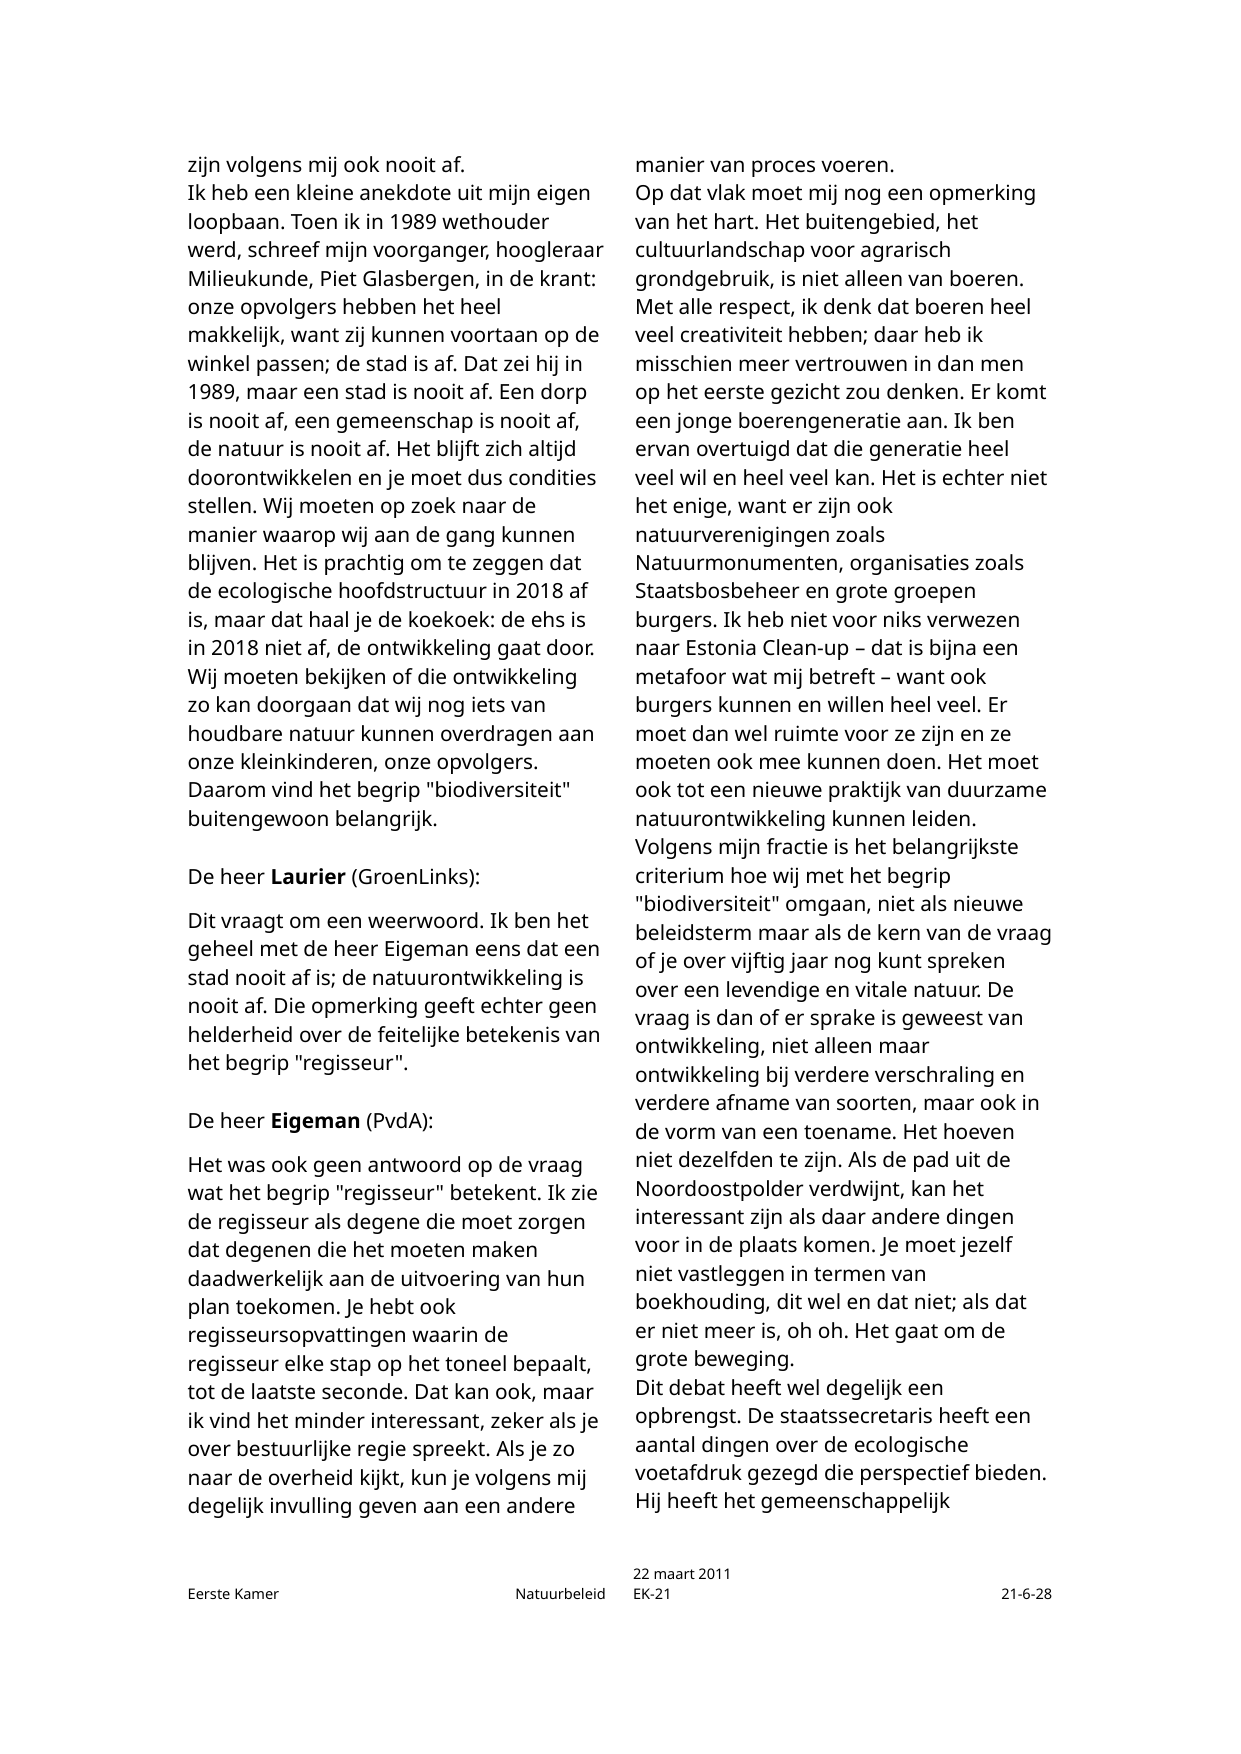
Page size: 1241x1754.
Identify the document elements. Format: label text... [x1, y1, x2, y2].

text Op dat vlak moet mij nog een opmerking van het hart. Het buitengebied, het cultuurlandschap voor agrarisch grondgebruik, is niet alleen van boeren. Met alle respect, ik denk dat boeren heel veel creativiteit hebben; daar heb ik misschien meer vertrouwen in dan men op het eerste gezicht zou denken. Er komt een jonge boerengeneratie aan. Ik ben ervan overtuigd dat die generatie heel veel wil en heel veel kan. Het is echter niet het enige, want er zijn ook natuurverenigingen zoals Natuurmonumenten, organisaties zoals Staatsbosbeheer en grote groepen burgers. Ik heb niet voor niks verwezen naar Estonia Clean-up – dat is bijna een metafoor wat mij betreft – want ook burgers kunnen en willen heel veel. Er moet dan wel ruimte voor ze zijn en ze moeten ook mee kunnen doen. Het moet ook tot een nieuwe praktijk van duurzame natuurontwikkeling kunnen leiden. [635, 178, 1053, 832]
text zijn volgens mij ook nooit af. [187, 150, 605, 178]
text Dit debat heeft wel degelijk een opbrengst. De staatssecretaris heeft een aantal dingen over de ecologische voetafdruk gezegd die perspectief bieden. Hij heeft het gemeenschappelijk [635, 1373, 1053, 1515]
text manier van proces voeren. [635, 150, 1053, 178]
text De heer Eigeman (PvdA): [187, 1107, 605, 1135]
text Dit vraagt om een weerwoord. Ik ben het geheel met de heer Eigeman eens dat een stad nooit af is; de natuurontwikkeling is nooit af. Die opmerking geeft echter geen helderheid over de feitelijke betekenis van het begrip "regisseur". [187, 906, 605, 1077]
text Het was ook geen antwoord op de vraag wat het begrip "regisseur" betekent. Ik zie de regisseur als degene die moet zorgen dat degenen die het moeten maken daadwerkelijk aan de uitvoering van hun plan toekomen. Je hebt ook regisseursopvattingen waarin de regisseur elke stap op het toneel bepaalt, tot de laatste seconde. Dat kan ook, maar ik vind het minder interessant, zeker als je over bestuurlijke regie spreekt. Als je zo naar de overheid kijkt, kun je volgens mij degelijk invulling geven aan een andere [187, 1150, 605, 1520]
text Ik heb een kleine anekdote uit mijn eigen loopbaan. Toen ik in 1989 wethouder werd, schreef mijn voorganger, hoogleraar Milieukunde, Piet Glasbergen, in de krant: onze opvolgers hebben het heel makkelijk, want zij kunnen voortaan op de winkel passen; de stad is af. Dat zei hij in 1989, maar een stad is nooit af. Een dorp is nooit af, een gemeenschap is nooit af, de natuur is nooit af. Het blijft zich altijd doorontwikkelen en je moet dus condities stellen. Wij moeten op zoek naar de manier waarop wij aan de gang kunnen blijven. Het is prachtig om te zeggen dat de ecologische hoofdstructuur in 2018 af is, maar dat haal je de koekoek: de ehs is in 2018 niet af, de ontwikkeling gaat door. Wij moeten bekijken of die ontwikkeling zo kan doorgaan dat wij nog iets van houdbare natuur kunnen overdragen aan onze kleinkinderen, onze opvolgers. Daarom vind het begrip "biodiversiteit" buitengewoon belangrijk. [187, 178, 605, 832]
text Volgens mijn fractie is het belangrijkste criterium hoe wij met het begrip "biodiversiteit" omgaan, niet als nieuwe beleidsterm maar als de kern van de vraag of je over vijftig jaar nog kunt spreken over een levendige en vitale natuur. De vraag is dan of er sprake is geweest van ontwikkeling, niet alleen maar ontwikkeling bij verdere verschraling en verdere afname van soorten, maar ook in de vorm van een toename. Het hoeven niet dezelfden te zijn. Als de pad uit de Noordoostpolder verdwijnt, kan het interessant zijn als daar andere dingen voor in de plaats komen. Je moet jezelf niet vastleggen in termen van boekhouding, dit wel en dat niet; als dat er niet meer is, oh oh. Het gaat om de grote beweging. [635, 832, 1053, 1373]
text De heer Laurier (GroenLinks): [187, 862, 605, 891]
